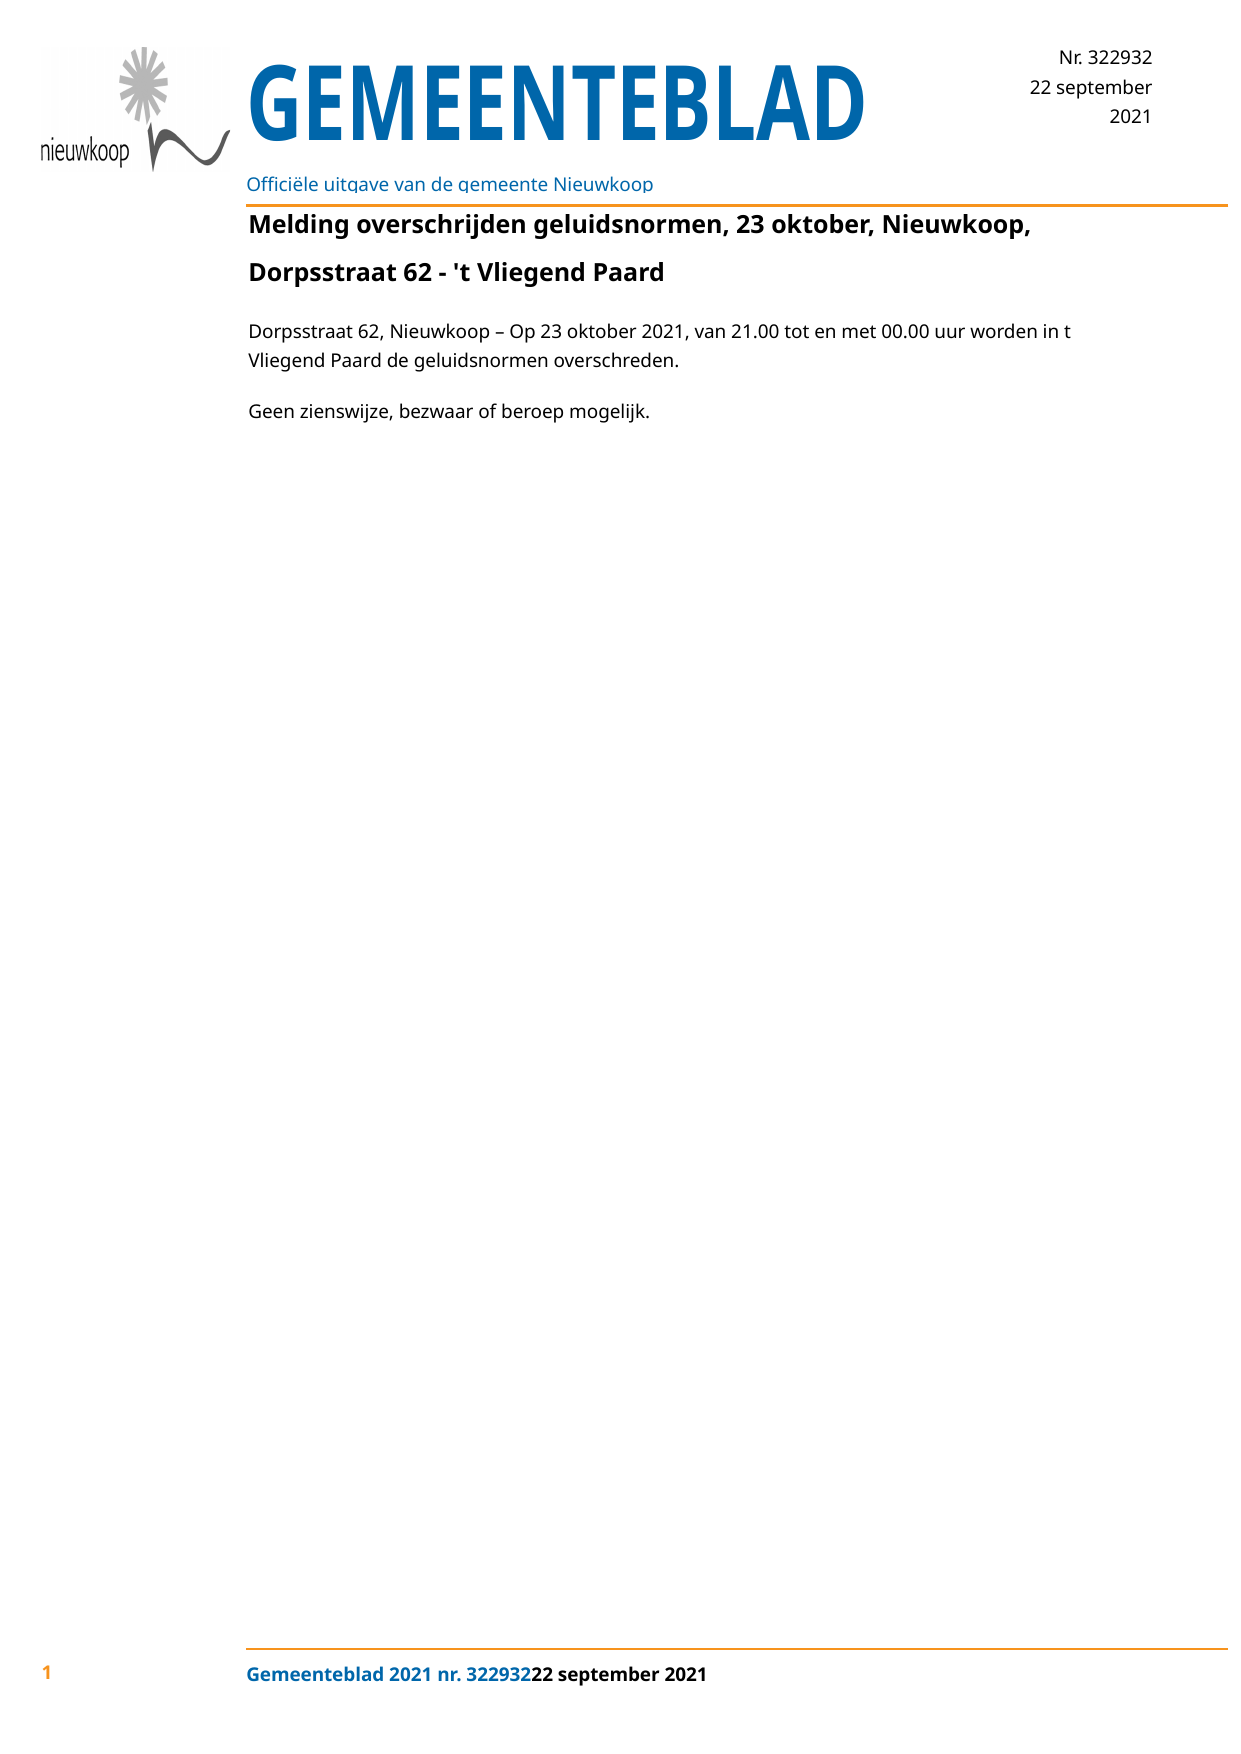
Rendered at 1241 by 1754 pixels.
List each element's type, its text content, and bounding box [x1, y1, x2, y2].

picture [41, 47, 231, 172]
text Geen zienswijze, bezwaar of beroep mogelijk. [248, 398, 1152, 424]
text Melding overschrijden geluidsnormen, 23 oktober, Nieuwkoop, Dorpsstraat 62 - 't Vliegend Paard [248, 207, 1152, 288]
text Dorpsstraat 62, Nieuwkoop – Op 23 oktober 2021, van 21.00 tot en met 00.00 uur worden in t Vliegend Paard de geluidsnormen overschreden. [248, 318, 1152, 373]
